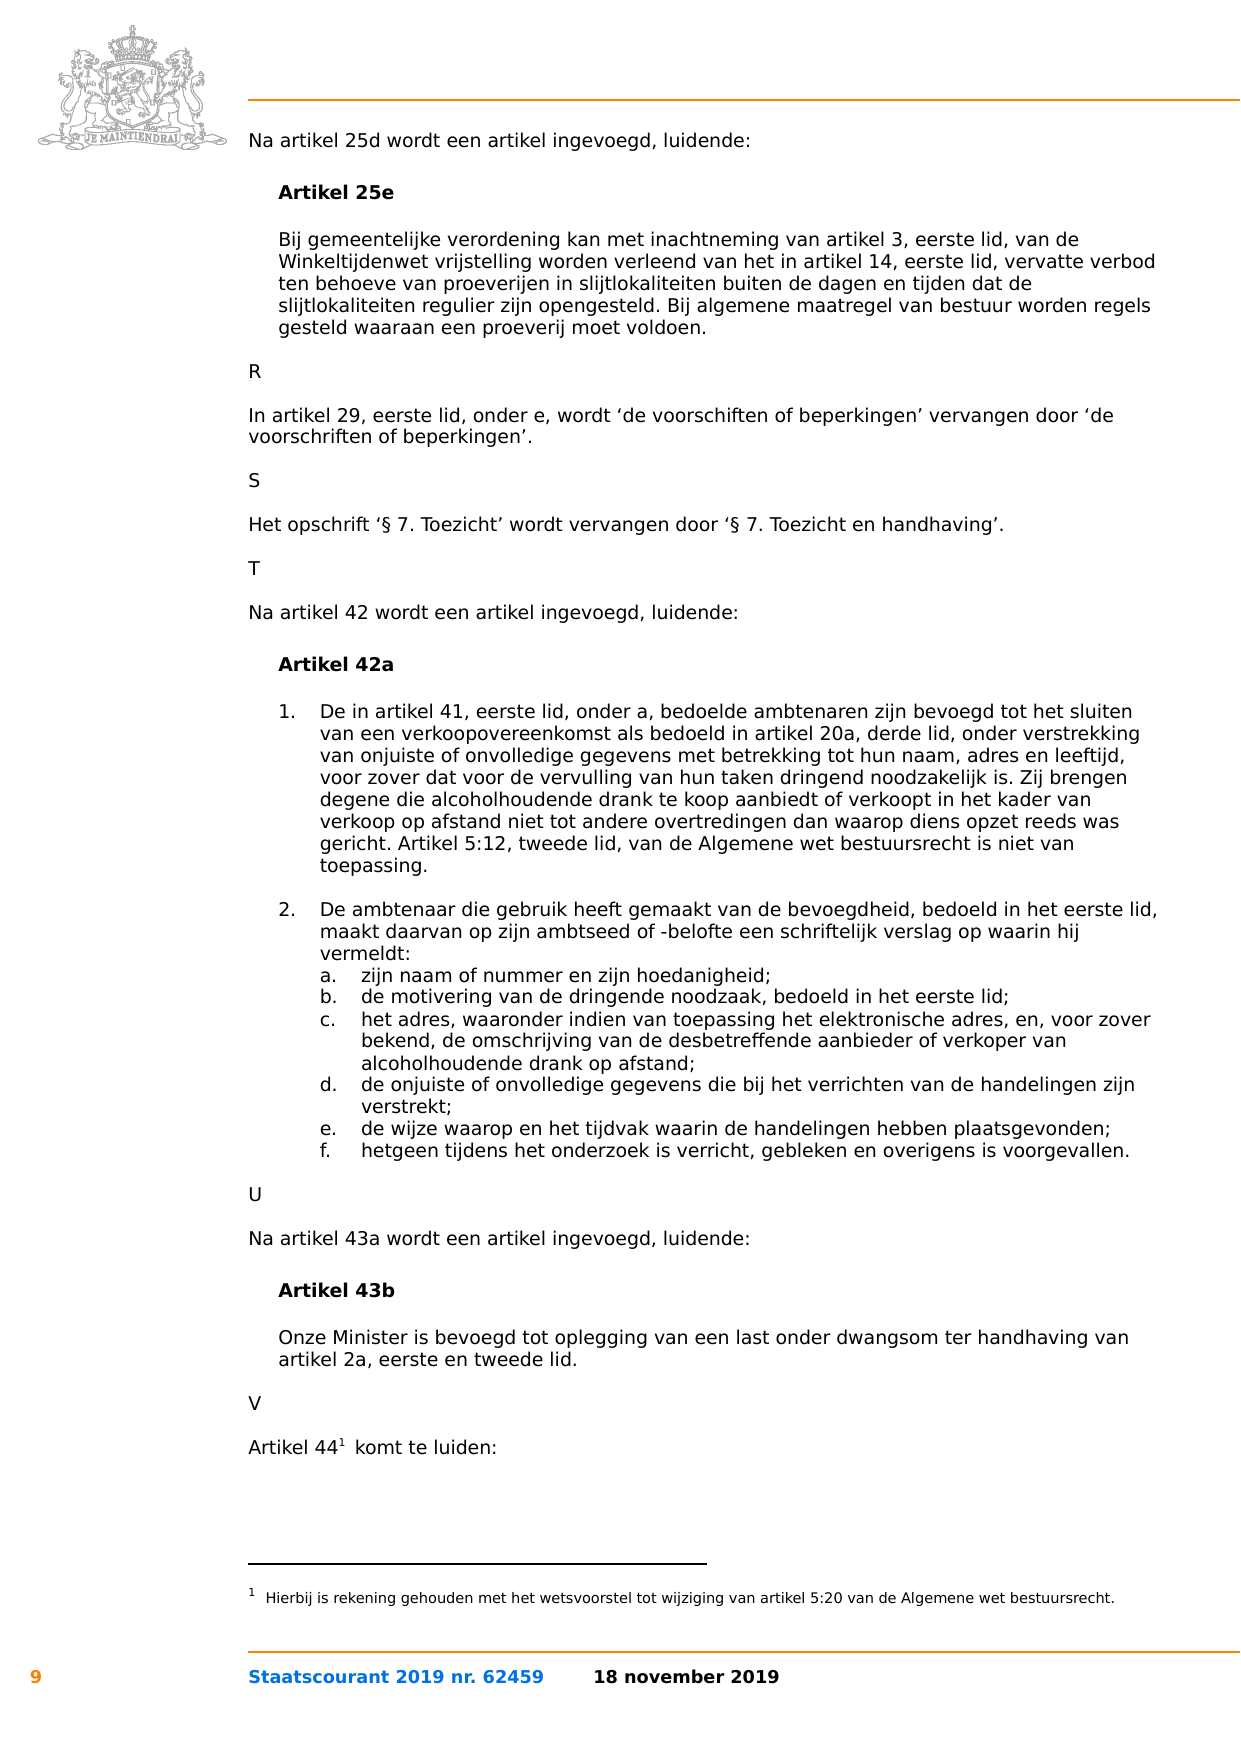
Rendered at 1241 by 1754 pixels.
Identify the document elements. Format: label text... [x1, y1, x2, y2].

subtitle Artikel 25e [278, 182, 1163, 204]
subtitle Artikel 43b [278, 1280, 1163, 1302]
text 2. De ambtenaar die gebruik heeft gemaakt van de bevoegdheid, bedoeld in het eerste lid, maakt daarvan op zijn ambtseed of -belofte een schriftelijk verslag op waarin hij vermeldt: [278, 898, 1163, 964]
picture [38, 25, 227, 150]
text T [248, 558, 1163, 580]
text S [248, 470, 1163, 492]
text a. zijn naam of nummer en zijn hoedanigheid; [319, 964, 1163, 986]
text e. de wijze waarop en het tijdvak waarin de handelingen hebben plaatsgevonden; [319, 1118, 1163, 1140]
text Na artikel 25d wordt een artikel ingevoegd, luidende: [248, 130, 1163, 152]
text Hierbij is rekening gehouden met het wetsvoorstel tot wijziging van artikel 5:20 van de Algemene wet bestuursrecht. [248, 1586, 1163, 1608]
text Het opschrift ‘§ 7. Toezicht’ wordt vervangen door ‘§ 7. Toezicht en handhaving’. [248, 514, 1163, 536]
text U [248, 1184, 1163, 1206]
text f. hetgeen tijdens het onderzoek is verricht, gebleken en overigens is voorgevallen. [319, 1140, 1163, 1162]
text 1. De in artikel 41, eerste lid, onder a, bedoelde ambtenaren zijn bevoegd tot het sluiten van een verkoopovereenkomst als bedoeld in artikel 20a, derde lid, onder verstrekking van onjuiste of onvolledige gegevens met betrekking tot hun naam, adres en leeftijd, voor zover dat voor de vervulling van hun taken dringend noodzakelijk is. Zij brengen degene die alcoholhoudende drank te koop aanbiedt of verkoopt in het kader van verkoop op afstand niet tot andere overtredingen dan waarop diens opzet reeds was gericht. Artikel 5:12, tweede lid, van de Algemene wet bestuursrecht is niet van toepassing. [278, 701, 1163, 877]
text Artikel 44 komt te luiden: [248, 1437, 1163, 1459]
text V [248, 1393, 1163, 1415]
text In artikel 29, eerste lid, onder e, wordt ‘de voorschiften of beperkingen’ vervangen door ‘de voorschriften of beperkingen’. [248, 404, 1163, 448]
text Bij gemeentelijke verordening kan met inachtneming van artikel 3, eerste lid, van de Winkeltijdenwet vrijstelling worden verleend van het in artikel 14, eerste lid, vervatte verbod ten behoeve van proeverijen in slijtlokaliteiten buiten de dagen en tijden dat de slijtlokaliteiten regulier zijn opengesteld. Bij algemene maatregel van bestuur worden regels gesteld waaraan een proeverij moet voldoen. [278, 229, 1163, 339]
text d. de onjuiste of onvolledige gegevens die bij het verrichten van de handelingen zijn verstrekt; [319, 1074, 1163, 1118]
text Na artikel 43a wordt een artikel ingevoegd, luidende: [248, 1228, 1163, 1250]
text b. de motivering van de dringende noodzaak, bedoeld in het eerste lid; [319, 986, 1163, 1008]
text Na artikel 42 wordt een artikel ingevoegd, luidende: [248, 602, 1163, 624]
text R [248, 361, 1163, 383]
text Onze Minister is bevoegd tot oplegging van een last onder dwangsom ter handhaving van artikel 2a, eerste en tweede lid. [278, 1327, 1163, 1371]
text c. het adres, waaronder indien van toepassing het elektronische adres, en, voor zover bekend, de omschrijving van de desbetreffende aanbieder of verkoper van alcoholhoudende drank op afstand; [319, 1008, 1163, 1074]
subtitle Artikel 42a [278, 654, 1163, 676]
